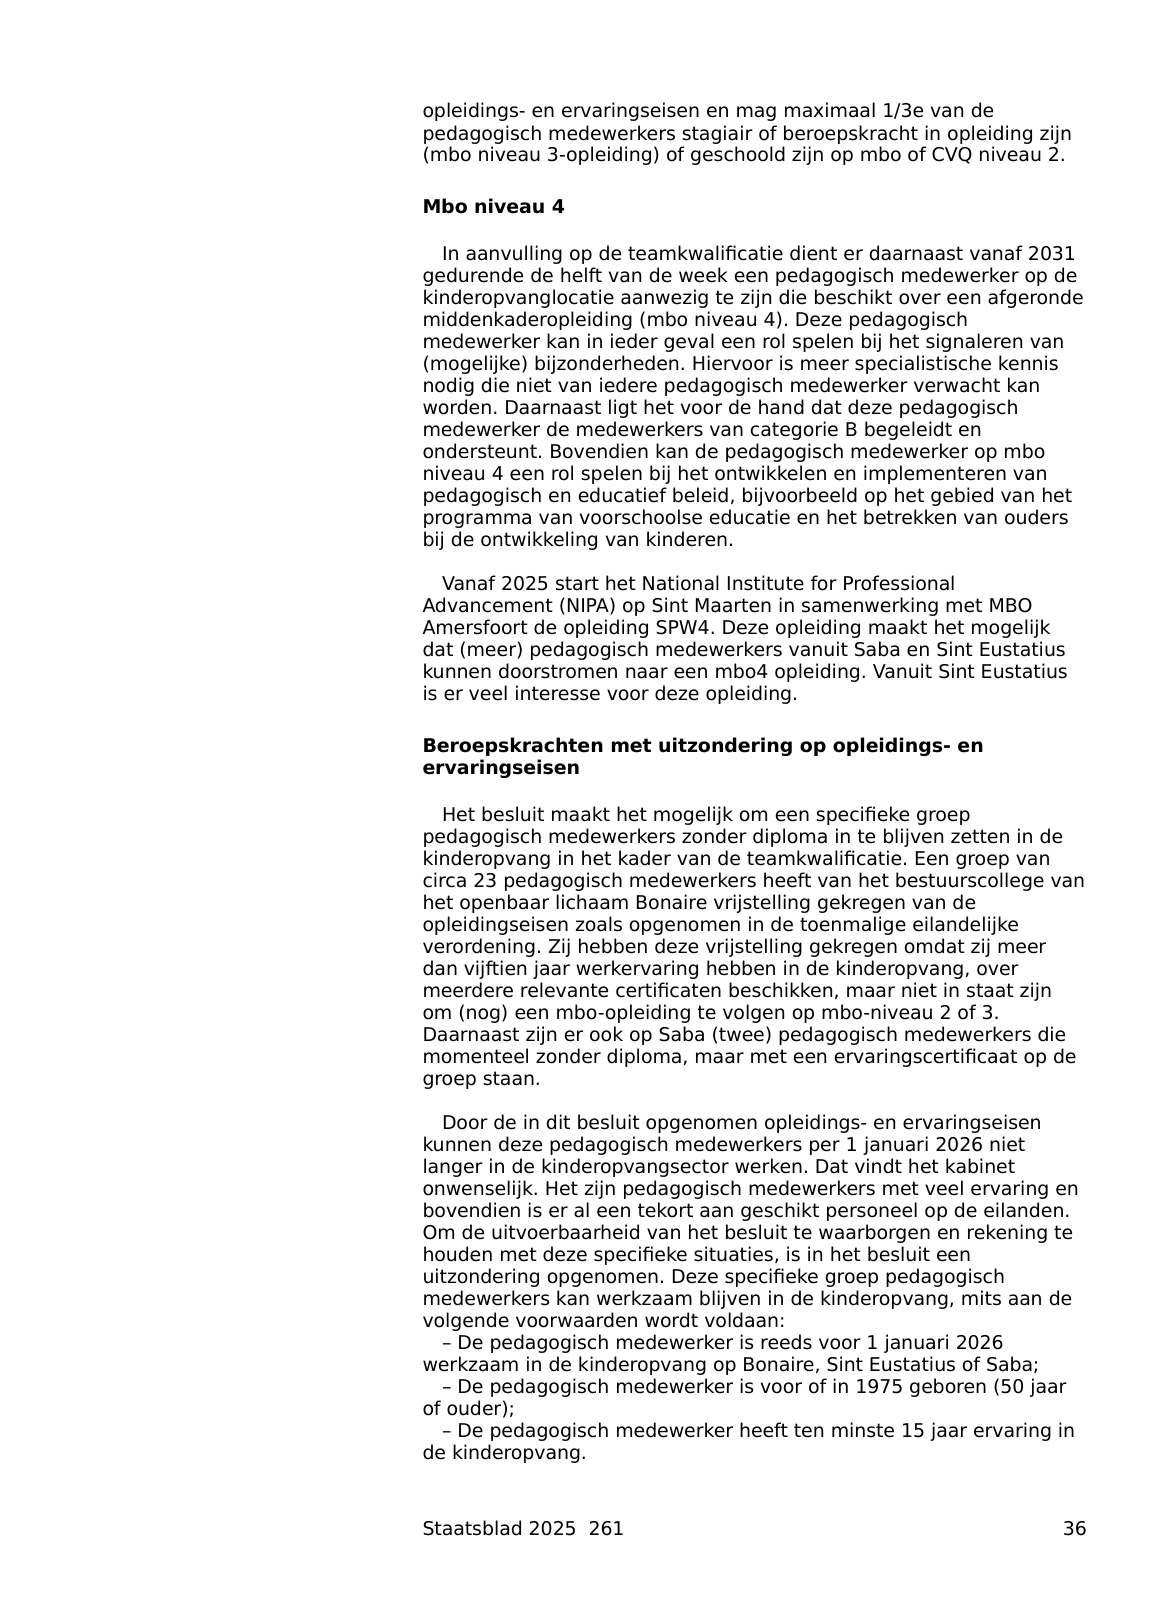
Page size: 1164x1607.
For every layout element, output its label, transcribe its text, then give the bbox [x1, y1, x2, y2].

text Vanaf 2025 start het National Institute for Professional Advancement (NIPA) op Sint Maarten in samenwerking met MBO Amersfoort de opleiding SPW4. Deze opleiding maakt het mogelijk dat (meer) pedagogisch medewerkers vanuit Saba en Sint Eustatius kunnen doorstromen naar een mbo4 opleiding. Vanuit Sint Eustatius is er veel interesse voor deze opleiding. [422, 573, 1087, 705]
text – De pedagogisch medewerker is reeds voor 1 januari 2026 werkzaam in de kinderopvang op Bonaire, Sint Eustatius of Saba; [422, 1332, 1087, 1376]
text – De pedagogisch medewerker heeft ten minste 15 jaar ervaring in de kinderopvang. [422, 1420, 1087, 1464]
subtitle Beroepskrachten met uitzondering op opleidings- en ervaringseisen [422, 735, 1087, 779]
text In aanvulling op de teamkwalificatie dient er daarnaast vanaf 2031 gedurende de helft van de week een pedagogisch medewerker op de kinderopvanglocatie aanwezig te zijn die beschikt over een afgeronde middenkaderopleiding (mbo niveau 4). Deze pedagogisch medewerker kan in ieder geval een rol spelen bij het signaleren van (mogelijke) bijzonderheden. Hiervoor is meer specialistische kennis nodig die niet van iedere pedagogisch medewerker verwacht kan worden. Daarnaast ligt het voor de hand dat deze pedagogisch medewerker de medewerkers van categorie B begeleidt en ondersteunt. Bovendien kan de pedagogisch medewerker op mbo niveau 4 een rol spelen bij het ontwikkelen en implementeren van pedagogisch en educatief beleid, bijvoorbeeld op het gebied van het programma van voorschoolse educatie en het betrekken van ouders bij de ontwikkeling van kinderen. [422, 243, 1087, 551]
text – De pedagogisch medewerker is voor of in 1975 geboren (50 jaar of ouder); [422, 1376, 1087, 1420]
text Door de in dit besluit opgenomen opleidings- en ervaringseisen kunnen deze pedagogisch medewerkers per 1 januari 2026 niet langer in de kinderopvangsector werken. Dat vindt het kabinet onwenselijk. Het zijn pedagogisch medewerkers met veel ervaring en bovendien is er al een tekort aan geschikt personeel op de eilanden. Om de uitvoerbaarheid van het besluit te waarborgen en rekening te houden met deze specifieke situaties, is in het besluit een uitzondering opgenomen. Deze specifieke groep pedagogisch medewerkers kan werkzaam blijven in de kinderopvang, mits aan de volgende voorwaarden wordt voldaan: [422, 1112, 1087, 1332]
text opleidings- en ervaringseisen en mag maximaal 1/3e van de pedagogisch medewerkers stagiair of beroepskracht in opleiding zijn (mbo niveau 3-opleiding) of geschoold zijn op mbo of CVQ niveau 2. [422, 100, 1087, 166]
subtitle Mbo niveau 4 [422, 196, 1087, 218]
text Het besluit maakt het mogelijk om een specifieke groep pedagogisch medewerkers zonder diploma in te blijven zetten in de kinderopvang in het kader van de teamkwalificatie. Een groep van circa 23 pedagogisch medewerkers heeft van het bestuurscollege van het openbaar lichaam Bonaire vrijstelling gekregen van de opleidingseisen zoals opgenomen in de toenmalige eilandelijke verordening. Zij hebben deze vrijstelling gekregen omdat zij meer dan vijftien jaar werkervaring hebben in de kinderopvang, over meerdere relevante certificaten beschikken, maar niet in staat zijn om (nog) een mbo-opleiding te volgen op mbo-niveau 2 of 3. Daarnaast zijn er ook op Saba (twee) pedagogisch medewerkers die momenteel zonder diploma, maar met een ervaringscertificaat op de groep staan. [422, 804, 1087, 1090]
